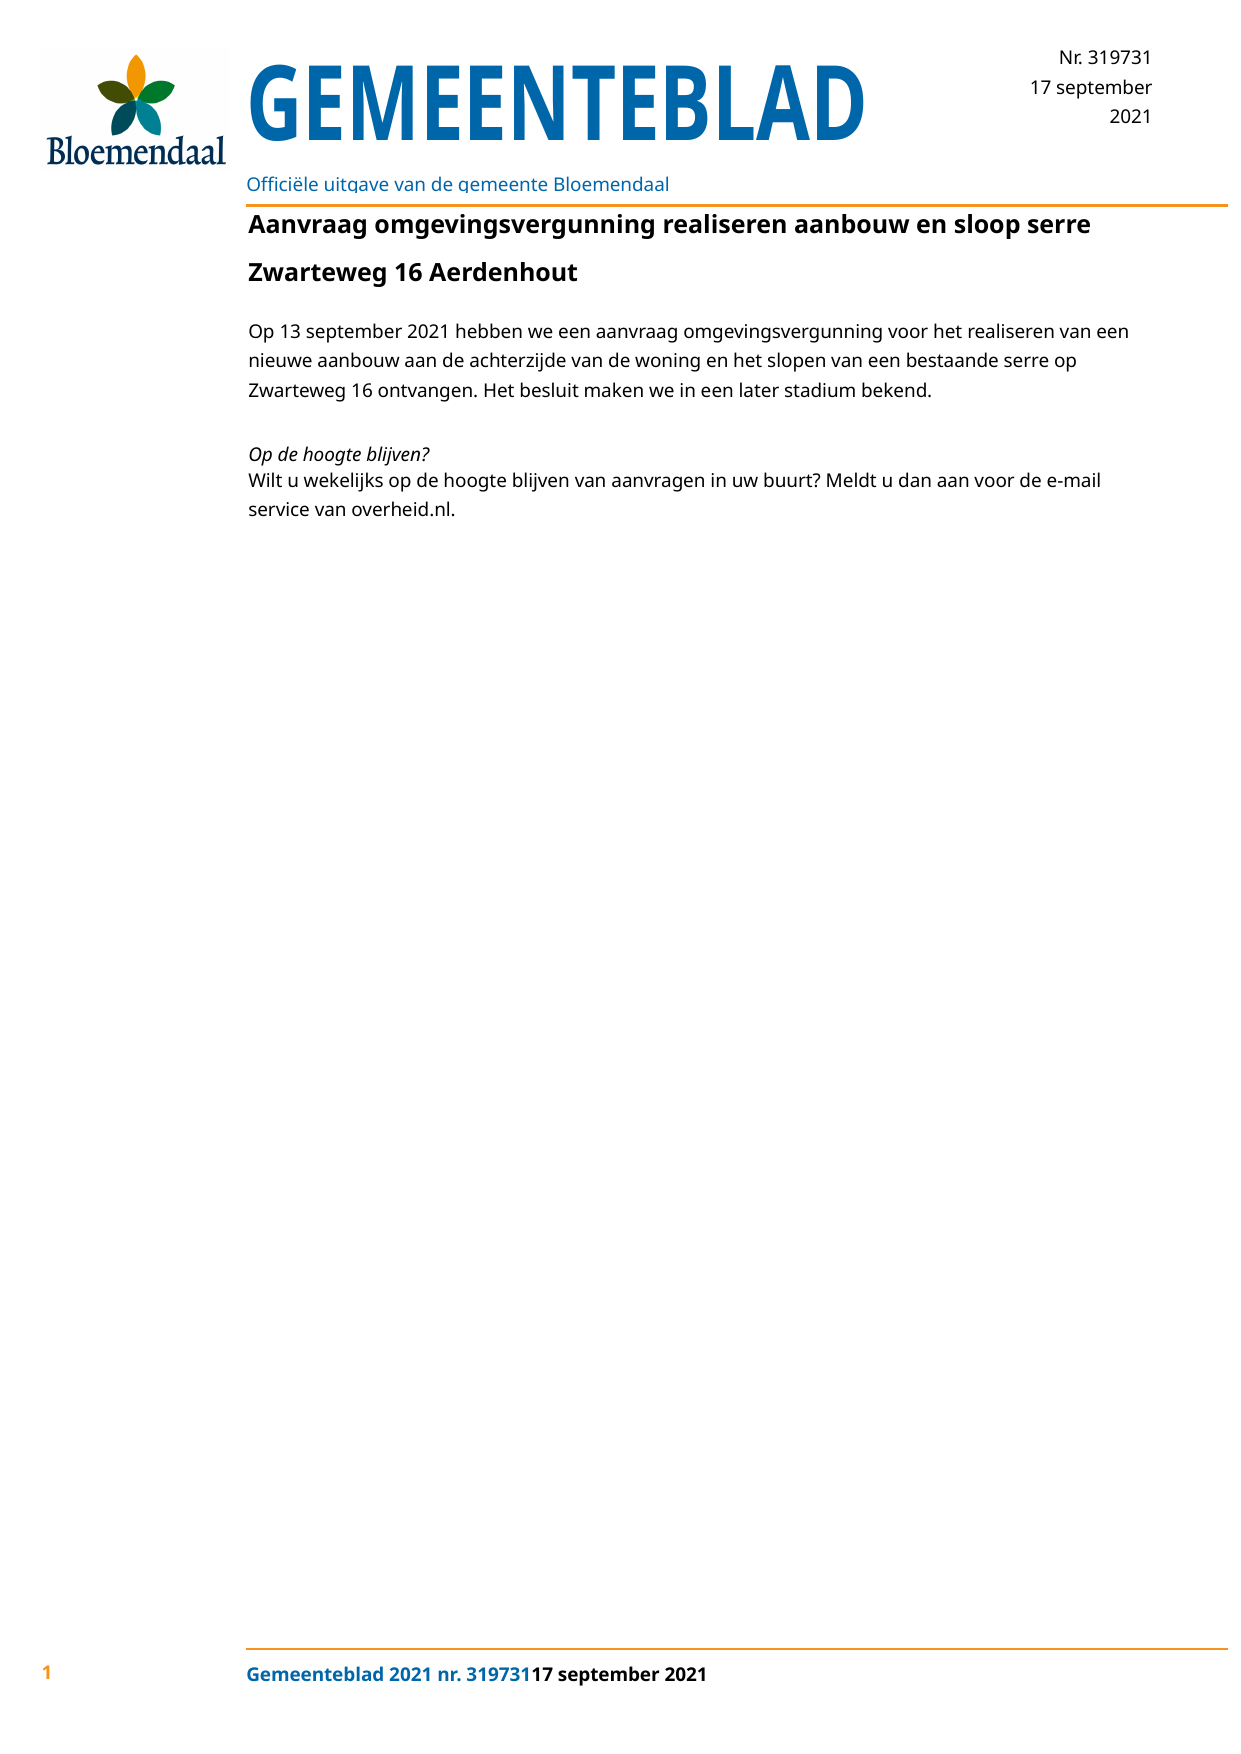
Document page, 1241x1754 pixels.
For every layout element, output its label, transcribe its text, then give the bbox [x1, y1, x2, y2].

text Wilt u wekelijks op de hoogte blijven van aanvragen in uw buurt? Meldt u dan aan voor de e-mail service van overheid.nl. [248, 467, 1152, 522]
picture [41, 47, 231, 172]
text Op 13 september 2021 hebben we een aanvraag omgevingsvergunning voor het realiseren van een nieuwe aanbouw aan de achterzijde van de woning en het slopen van een bestaande serre op Zwarteweg 16 ontvangen. Het besluit maken we in een later stadium bekend. [248, 318, 1152, 403]
text Aanvraag omgevingsvergunning realiseren aanbouw en sloop serre Zwarteweg 16 Aerdenhout [248, 207, 1152, 288]
text Op de hoogte blijven? [248, 441, 1152, 467]
